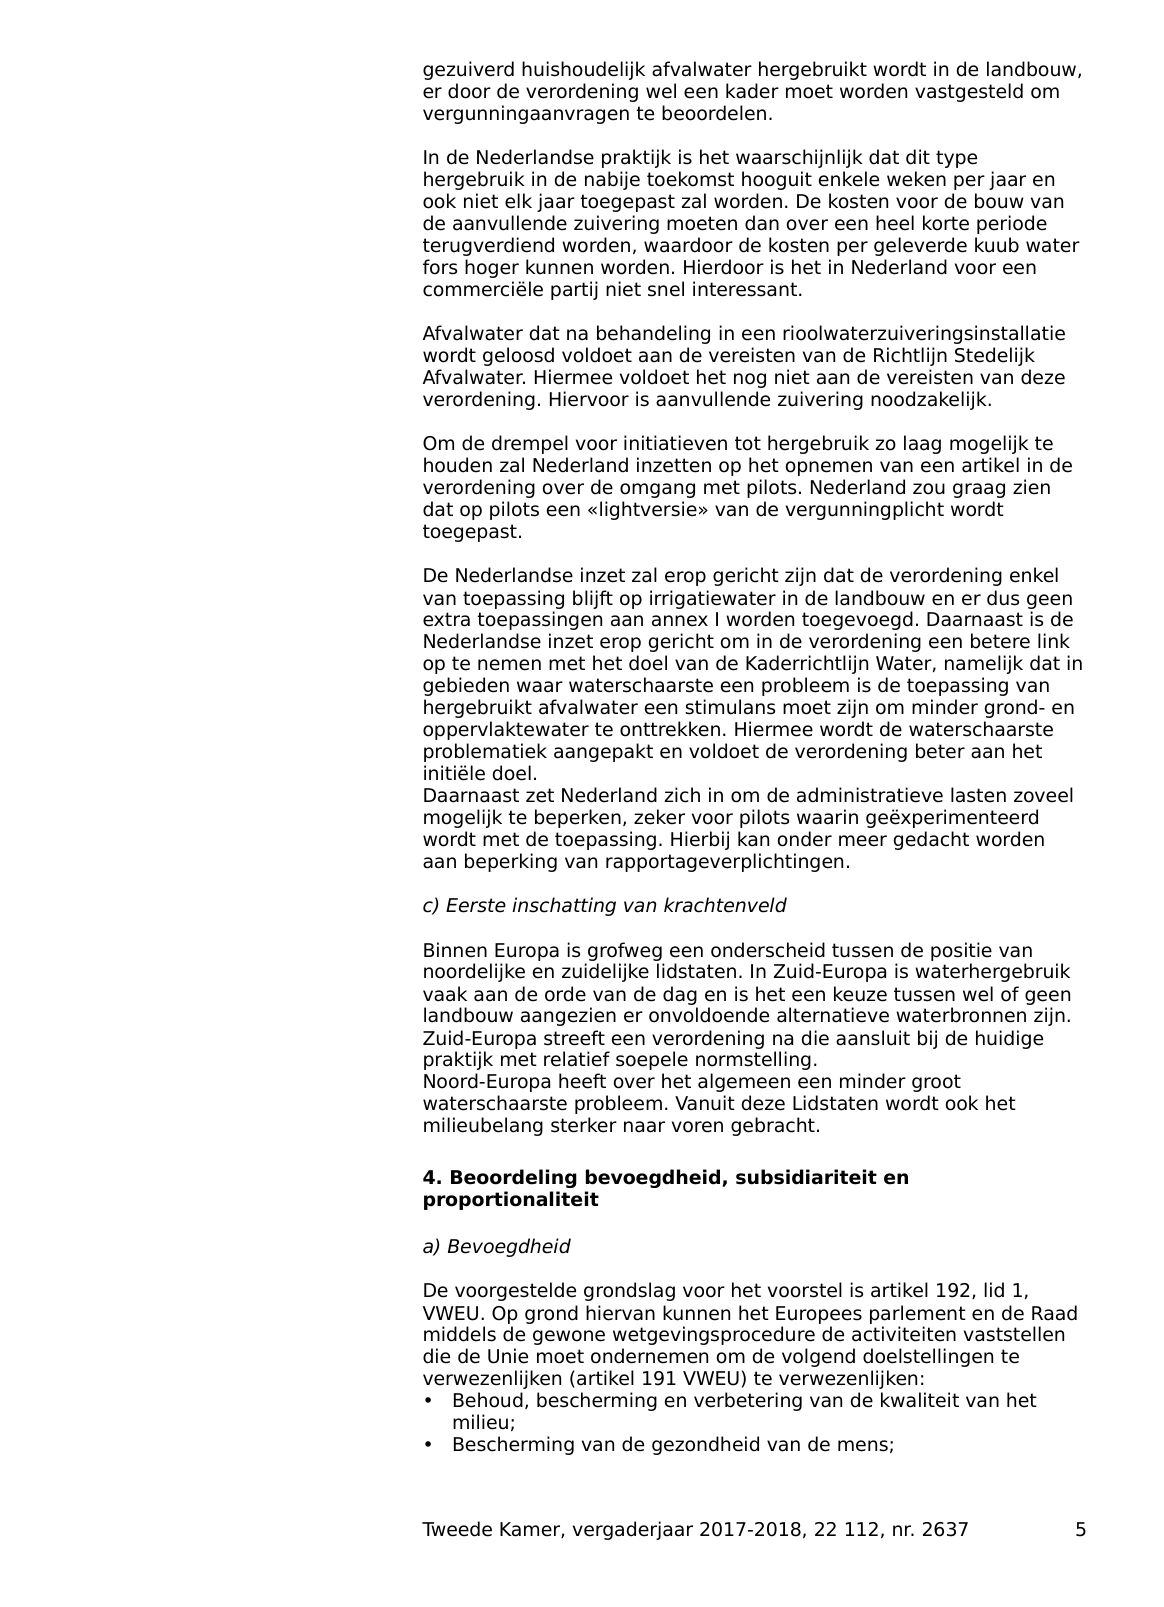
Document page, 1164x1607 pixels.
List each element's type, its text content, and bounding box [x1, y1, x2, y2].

text Noord-Europa heeft over het algemeen een minder groot waterschaarste probleem. Vanuit deze Lidstaten wordt ook het milieubelang sterker naar voren gebracht. [422, 1071, 1087, 1137]
subtitle c) Eerste inschatting van krachtenveld [422, 895, 1087, 917]
text De voorgestelde grondslag voor het voorstel is artikel 192, lid 1, VWEU. Op grond hiervan kunnen het Europees parlement en de Raad middels de gewone wetgevingsprocedure de activiteiten vaststellen die de Unie moet ondernemen om de volgend doelstellingen te verwezenlijken (artikel 191 VWEU) te verwezenlijken: [422, 1280, 1087, 1390]
text Om de drempel voor initiatieven tot hergebruik zo laag mogelijk te houden zal Nederland inzetten op het opnemen van een artikel in de verordening over de omgang met pilots. Nederland zou graag zien dat op pilots een «lightversie» van de vergunningplicht wordt toegepast. [422, 433, 1087, 543]
text Afvalwater dat na behandeling in een rioolwaterzuiveringsinstallatie wordt geloosd voldoet aan de vereisten van de Richtlijn Stedelijk Afvalwater. Hiermee voldoet het nog niet aan de vereisten van deze verordening. Hiervoor is aanvullende zuivering noodzakelijk. [422, 323, 1087, 411]
subtitle 4. Beoordeling bevoegdheid, subsidiariteit en proportionaliteit [422, 1167, 1087, 1211]
text De Nederlandse inzet zal erop gericht zijn dat de verordening enkel van toepassing blijft op irrigatiewater in de landbouw en er dus geen extra toepassingen aan annex I worden toegevoegd. Daarnaast is de Nederlandse inzet erop gericht om in de verordening een betere link op te nemen met het doel van de Kaderrichtlijn Water, namelijk dat in gebieden waar waterschaarste een probleem is de toepassing van hergebruikt afvalwater een stimulans moet zijn om minder grond- en oppervlaktewater te onttrekken. Hiermee wordt de waterschaarste problematiek aangepakt en voldoet de verordening beter aan het initiële doel. [422, 565, 1087, 785]
text • Behoud, bescherming en verbetering van de kwaliteit van het milieu; [422, 1390, 1087, 1434]
text Binnen Europa is grofweg een onderscheid tussen de positie van noordelijke en zuidelijke lidstaten. In Zuid-Europa is waterhergebruik vaak aan de orde van de dag en is het een keuze tussen wel of geen landbouw aangezien er onvoldoende alternatieve waterbronnen zijn. Zuid-Europa streeft een verordening na die aansluit bij de huidige praktijk met relatief soepele normstelling. [422, 939, 1087, 1071]
text Daarnaast zet Nederland zich in om de administratieve lasten zoveel mogelijk te beperken, zeker voor pilots waarin geëxperimenteerd wordt met de toepassing. Hierbij kan onder meer gedacht worden aan beperking van rapportageverplichtingen. [422, 785, 1087, 873]
text In de Nederlandse praktijk is het waarschijnlijk dat dit type hergebruik in de nabije toekomst hooguit enkele weken per jaar en ook niet elk jaar toegepast zal worden. De kosten voor de bouw van de aanvullende zuivering moeten dan over een heel korte periode terugverdiend worden, waardoor de kosten per geleverde kuub water fors hoger kunnen worden. Hierdoor is het in Nederland voor een commerciële partij niet snel interessant. [422, 147, 1087, 301]
text gezuiverd huishoudelijk afvalwater hergebruikt wordt in de landbouw, er door de verordening wel een kader moet worden vastgesteld om vergunningaanvragen te beoordelen. [422, 59, 1087, 125]
text • Bescherming van de gezondheid van de mens; [422, 1434, 1087, 1456]
subtitle a) Bevoegdheid [422, 1236, 1087, 1258]
